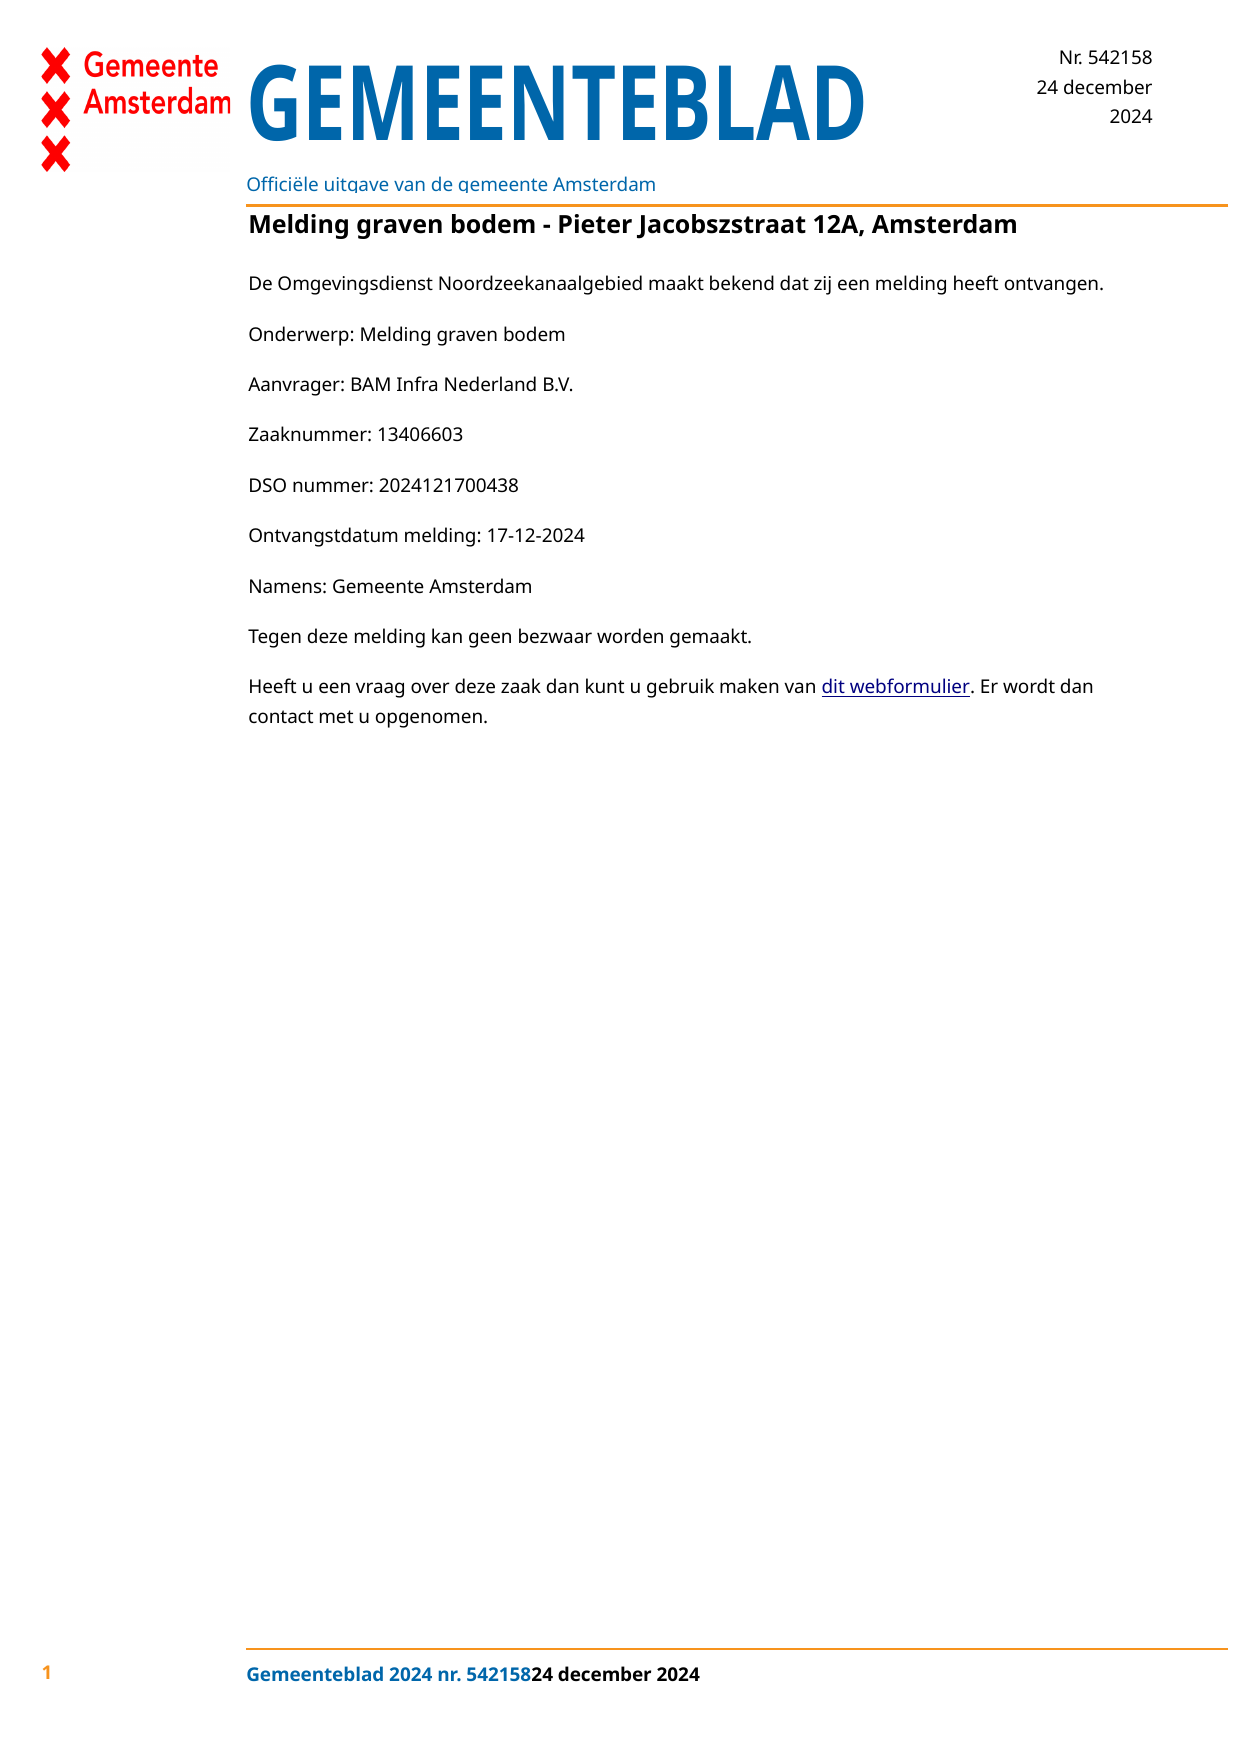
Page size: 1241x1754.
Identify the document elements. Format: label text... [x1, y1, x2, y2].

text Namens: Gemeente Amsterdam [248, 573, 1152, 598]
text Tegen deze melding kan geen bezwaar worden gemaakt. [248, 623, 1152, 649]
text DSO nummer: 2024121700438 [248, 472, 1152, 498]
text De Omgevingsdienst Noordzeekanaalgebied maakt bekend dat zij een melding heeft ontvangen. [248, 270, 1152, 296]
text Aanvrager: BAM Infra Nederland B.V. [248, 371, 1152, 397]
text Zaaknummer: 13406603 [248, 422, 1152, 447]
text Onderwerp: Melding graven bodem [248, 321, 1152, 346]
text Ontvangstdatum melding: 17-12-2024 [248, 522, 1152, 548]
text Heeft u een vraag over deze zaak dan kunt u gebruik maken van dit webformulier. Er wordt dan contact met u opgenomen. [248, 674, 1152, 729]
picture [41, 47, 231, 172]
text Melding graven bodem - Pieter Jacobszstraat 12A, Amsterdam [248, 207, 1152, 241]
